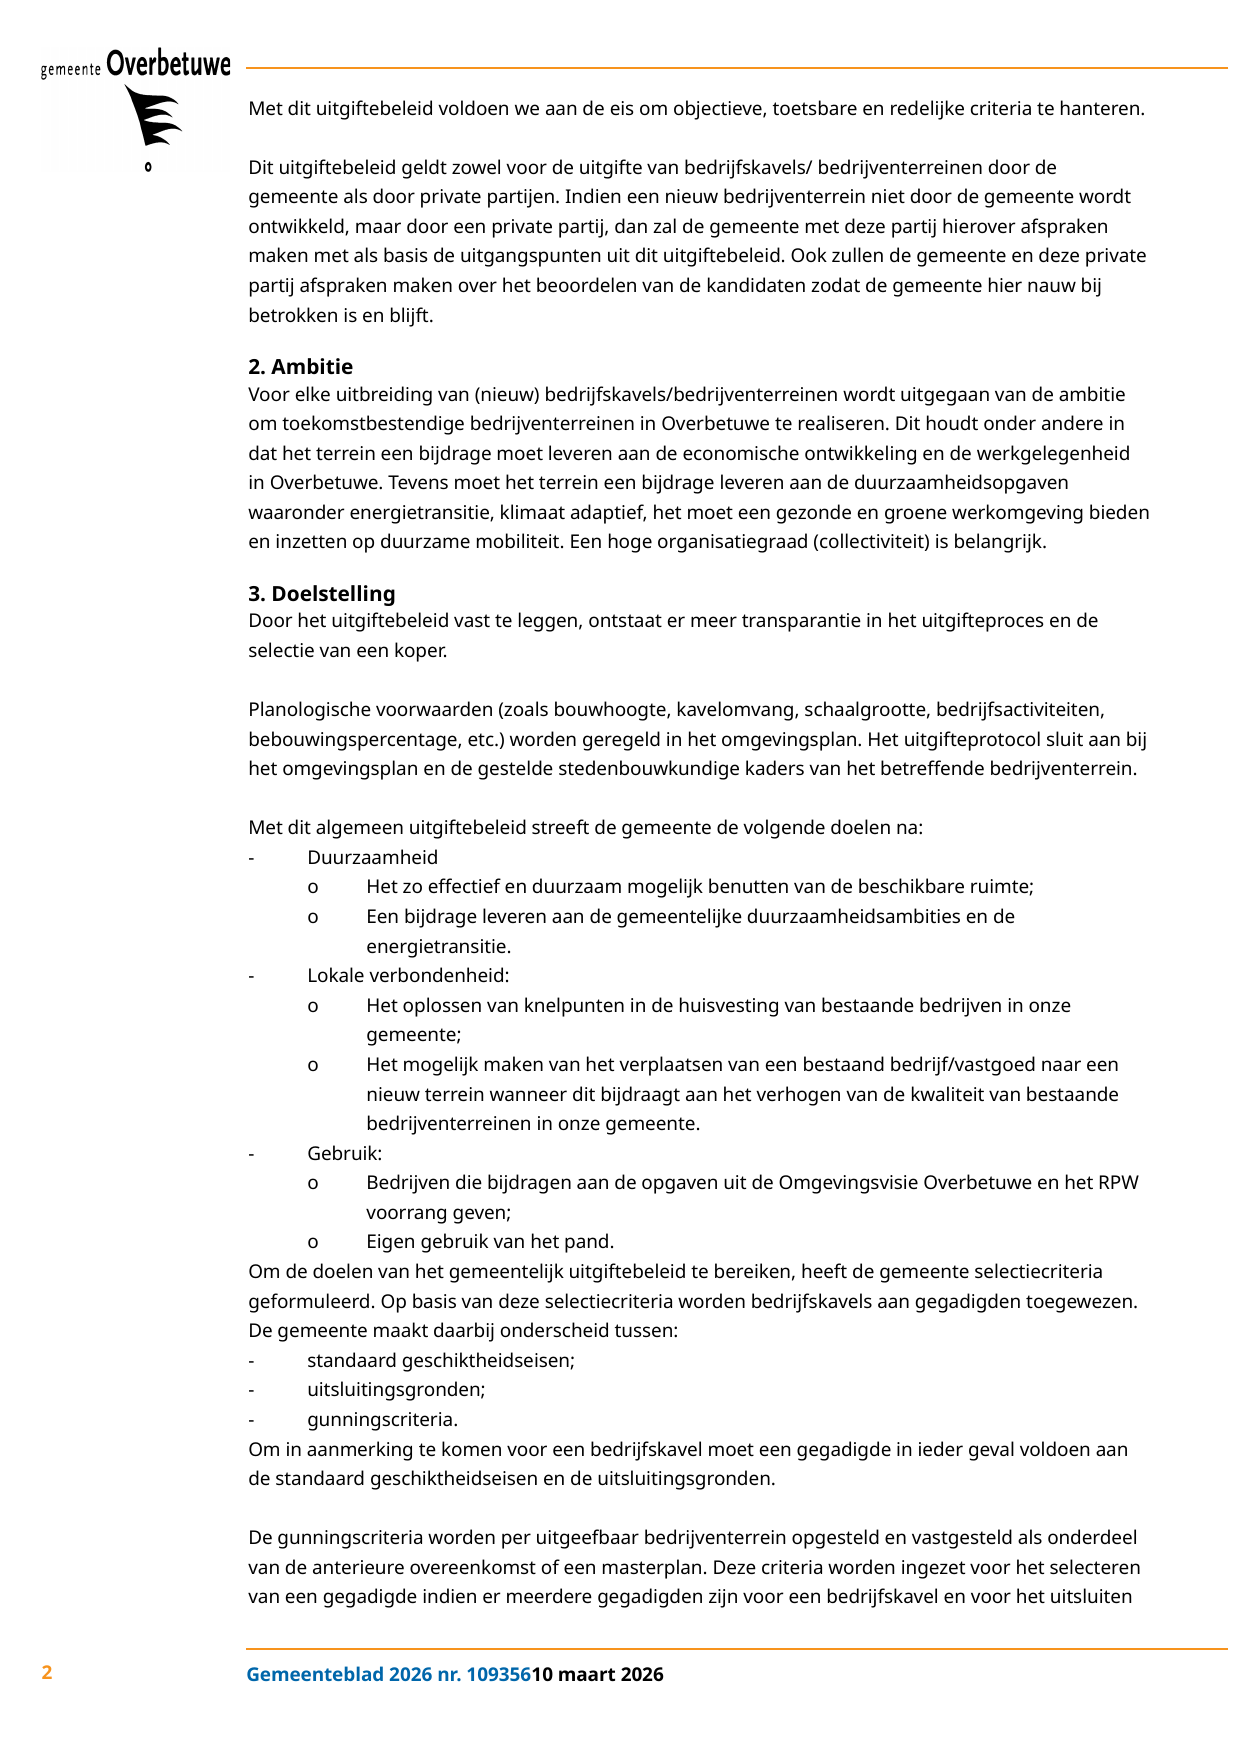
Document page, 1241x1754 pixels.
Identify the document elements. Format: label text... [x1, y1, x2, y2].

text Om de doelen van het gemeentelijk uitgiftebeleid te bereiken, heeft de gemeente selectiecriteria geformuleerd. Op basis van deze selectiecriteria worden bedrijfskavels aan gegadigden toegewezen. De gemeente maakt daarbij onderscheid tussen: [248, 1258, 1152, 1343]
text De gunningscriteria worden per uitgeefbaar bedrijventerrein opgesteld en vastgesteld als onderdeel van de anterieure overeenkomst of een masterplan. Deze criteria worden ingezet voor het selecteren van een gegadigde indien er meerdere gegadigden zijn voor een bedrijfskavel en voor het uitsluiten [248, 1524, 1152, 1609]
list Lokale verbondenheid: [248, 962, 1152, 988]
text Met dit uitgiftebeleid voldoen we aan de eis om objectieve, toetsbare en redelijke criteria te hanteren. [248, 95, 1152, 121]
text Om in aanmerking te komen voor een bedrijfskavel moet een gegadigde in ieder geval voldoen aan de standaard geschiktheidseisen en de uitsluitingsgronden. [248, 1436, 1152, 1491]
text Planologische voorwaarden (zoals bouwhoogte, kavelomvang, schaalgrootte, bedrijfsactiviteiten, bebouwingspercentage, etc.) worden geregeld in het omgevingsplan. Het uitgifteprotocol sluit aan bij het omgevingsplan en de gestelde stedenbouwkundige kaders van het betreffende bedrijventerrein. [248, 696, 1152, 781]
list gunningscriteria. [248, 1406, 1152, 1432]
list Het zo effectief en duurzaam mogelijk benutten van de beschikbare ruimte; [307, 874, 1152, 899]
list Het oplossen van knelpunten in de huisvesting van bestaande bedrijven in onze gemeente; [307, 992, 1152, 1047]
text 3. Doelstelling [248, 579, 1152, 607]
text 2. Ambitie [248, 352, 1152, 381]
list uitsluitingsgronden; [248, 1377, 1152, 1402]
list Een bijdrage leveren aan de gemeentelijke duurzaamheidsambities en de energietransitie. [307, 903, 1152, 959]
list Het mogelijk maken van het verplaatsen van een bestaand bedrijf/vastgoed naar een nieuw terrein wanneer dit bijdraagt aan het verhogen van de kwaliteit van bestaande bedrijventerreinen in onze gemeente. [307, 1051, 1152, 1136]
text Met dit algemeen uitgiftebeleid streeft de gemeente de volgende doelen na: [248, 814, 1152, 840]
picture [41, 47, 231, 172]
list Eigen gebruik van het pand. [307, 1229, 1152, 1254]
list standaard geschiktheidseisen; [248, 1347, 1152, 1373]
text Dit uitgiftebeleid geldt zowel voor de uitgifte van bedrijfskavels/ bedrijventerreinen door de gemeente als door private partijen. Indien een nieuw bedrijventerrein niet door de gemeente wordt ontwikkeld, maar door een private partij, dan zal de gemeente met deze partij hierover afspraken maken met als basis de uitgangspunten uit dit uitgiftebeleid. Ook zullen de gemeente en deze private partij afspraken maken over het beoordelen van de kandidaten zodat de gemeente hier nauw bij betrokken is en blijft. [248, 154, 1152, 328]
text Door het uitgiftebeleid vast te leggen, ontstaat er meer transparantie in het uitgifteproces en de selectie van een koper. [248, 607, 1152, 663]
list Gebruik: [248, 1140, 1152, 1166]
list Duurzaamheid [248, 844, 1152, 870]
text Voor elke uitbreiding van (nieuw) bedrijfskavels/bedrijventerreinen wordt uitgegaan van de ambitie om toekomstbestendige bedrijventerreinen in Overbetuwe te realiseren. Dit houdt onder andere in dat het terrein een bijdrage moet leveren aan de economische ontwikkeling en de werkgelegenheid in Overbetuwe. Tevens moet het terrein een bijdrage leveren aan de duurzaamheidsopgaven waaronder energietransitie, klimaat adaptief, het moet een gezonde en groene werkomgeving bieden en inzetten op duurzame mobiliteit. Een hoge organisatiegraad (collectiviteit) is belangrijk. [248, 381, 1152, 554]
list Bedrijven die bijdragen aan de opgaven uit de Omgevingsvisie Overbetuwe en het RPW voorrang geven; [307, 1169, 1152, 1225]
